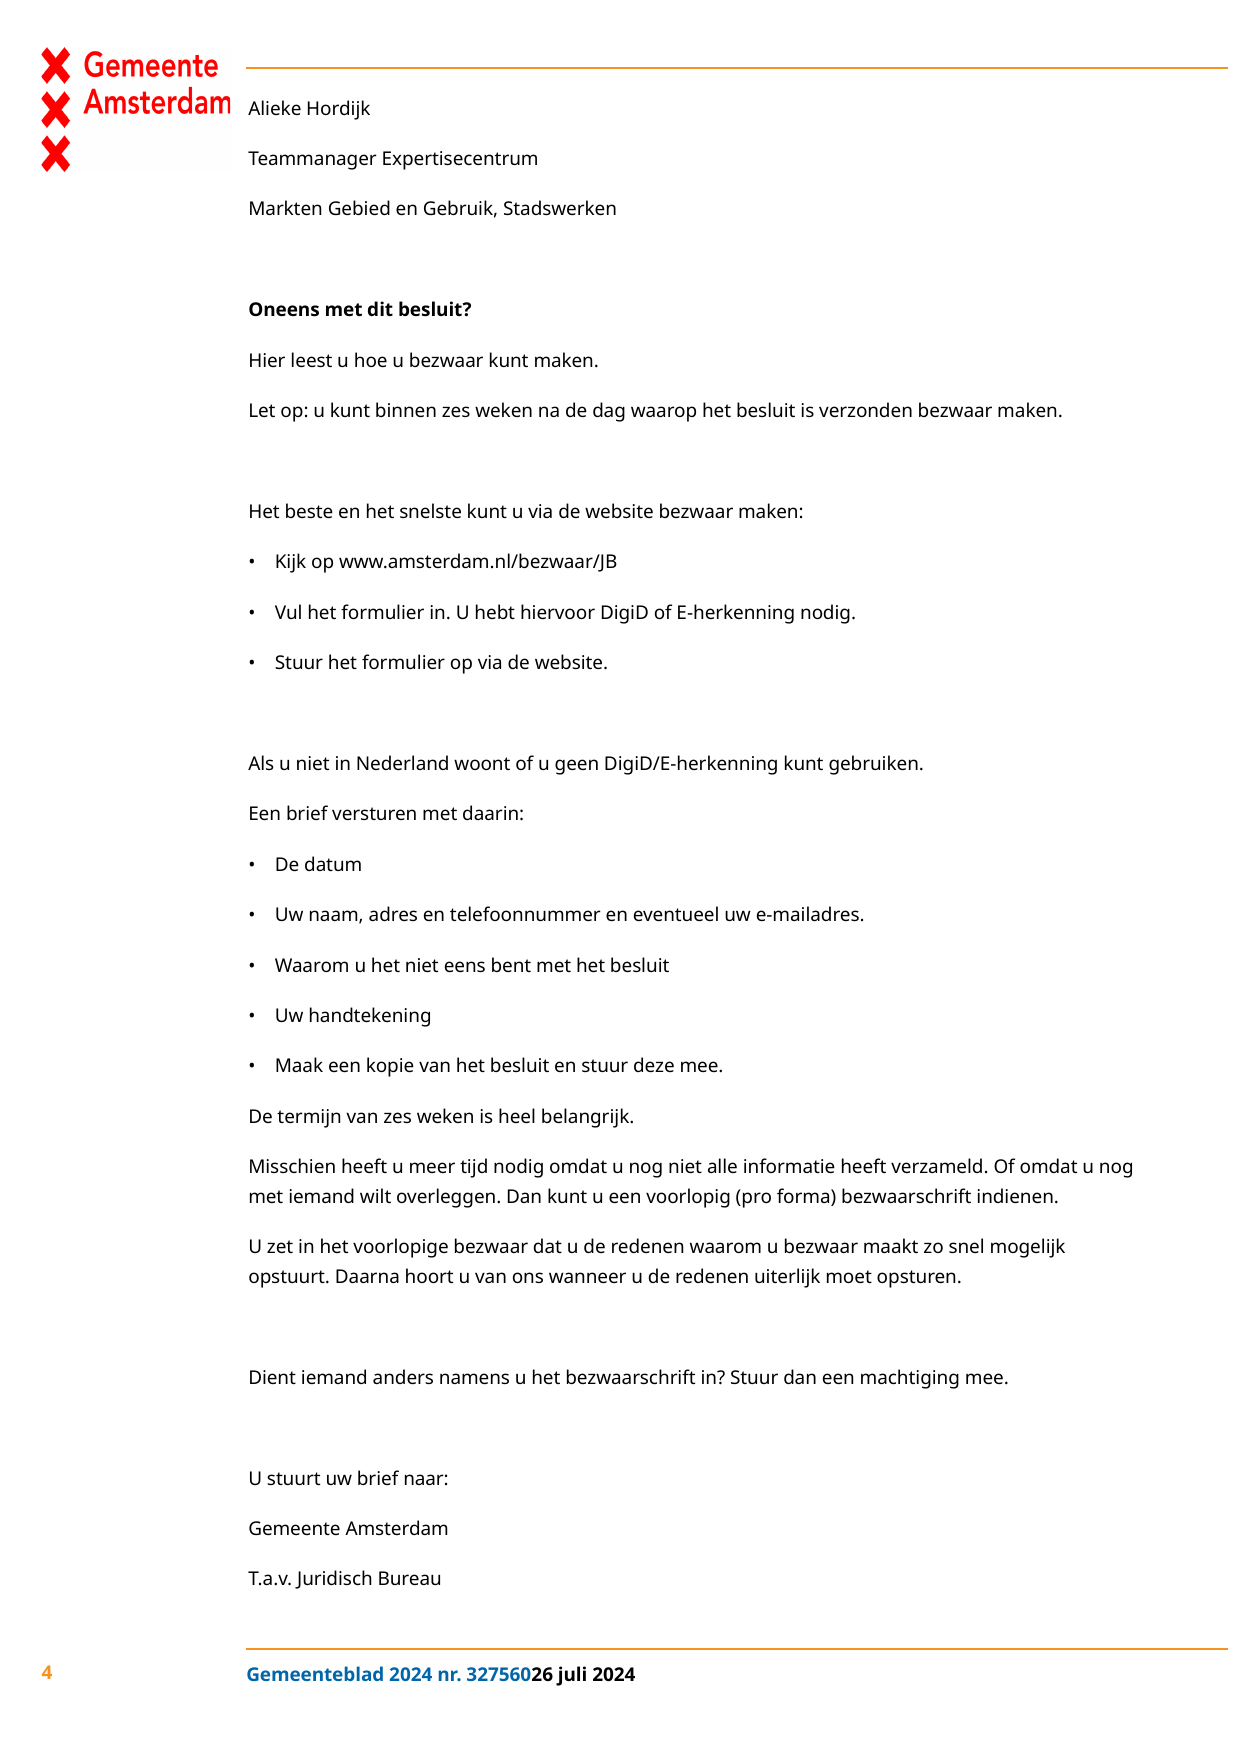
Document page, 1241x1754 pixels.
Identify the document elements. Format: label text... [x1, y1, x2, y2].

text • Vul het formulier in. U hebt hiervoor DigiD of E-herkenning nodig. [248, 599, 1152, 625]
text Let op: u kunt binnen zes weken na de dag waarop het besluit is verzonden bezwaar maken. [248, 397, 1152, 423]
text Teammanager Expertisecentrum [248, 145, 1152, 171]
text De termijn van zes weken is heel belangrijk. [248, 1103, 1152, 1129]
text Oneens met dit besluit? [248, 296, 1152, 322]
text Dient iemand anders namens u het bezwaarschrift in? Stuur dan een machtiging mee. [248, 1364, 1152, 1390]
text • Maak een kopie van het besluit en stuur deze mee. [248, 1053, 1152, 1078]
text Alieke Hordijk [248, 95, 1152, 121]
text Als u niet in Nederland woont of u geen DigiD/E-herkenning kunt gebruiken. [248, 750, 1152, 776]
text Hier leest u hoe u bezwaar kunt maken. [248, 347, 1152, 373]
text • Stuur het formulier op via de website. [248, 649, 1152, 675]
text • Kijk op www.amsterdam.nl/bezwaar/JB [248, 548, 1152, 574]
text • Uw handtekening [248, 1002, 1152, 1028]
text • Uw naam, adres en telefoonnummer en eventueel uw e-mailadres. [248, 901, 1152, 927]
text • De datum [248, 851, 1152, 877]
text Het beste en het snelste kunt u via de website bezwaar maken: [248, 498, 1152, 524]
text Een brief versturen met daarin: [248, 801, 1152, 826]
text T.a.v. Juridisch Bureau [248, 1566, 1152, 1591]
picture [41, 47, 231, 172]
text U zet in het voorlopige bezwaar dat u de redenen waarom u bezwaar maakt zo snel mogelijk opstuurt. Daarna hoort u van ons wanneer u de redenen uiterlijk moet opsturen. [248, 1233, 1152, 1289]
text Misschien heeft u meer tijd nodig omdat u nog niet alle informatie heeft verzameld. Of omdat u nog met iemand wilt overleggen. Dan kunt u een voorlopig (pro forma) bezwaarschrift indienen. [248, 1153, 1152, 1209]
text Gemeente Amsterdam [248, 1515, 1152, 1541]
text Markten Gebied en Gebruik, Stadswerken [248, 196, 1152, 221]
text • Waarom u het niet eens bent met het besluit [248, 952, 1152, 978]
text U stuurt uw brief naar: [248, 1465, 1152, 1491]
